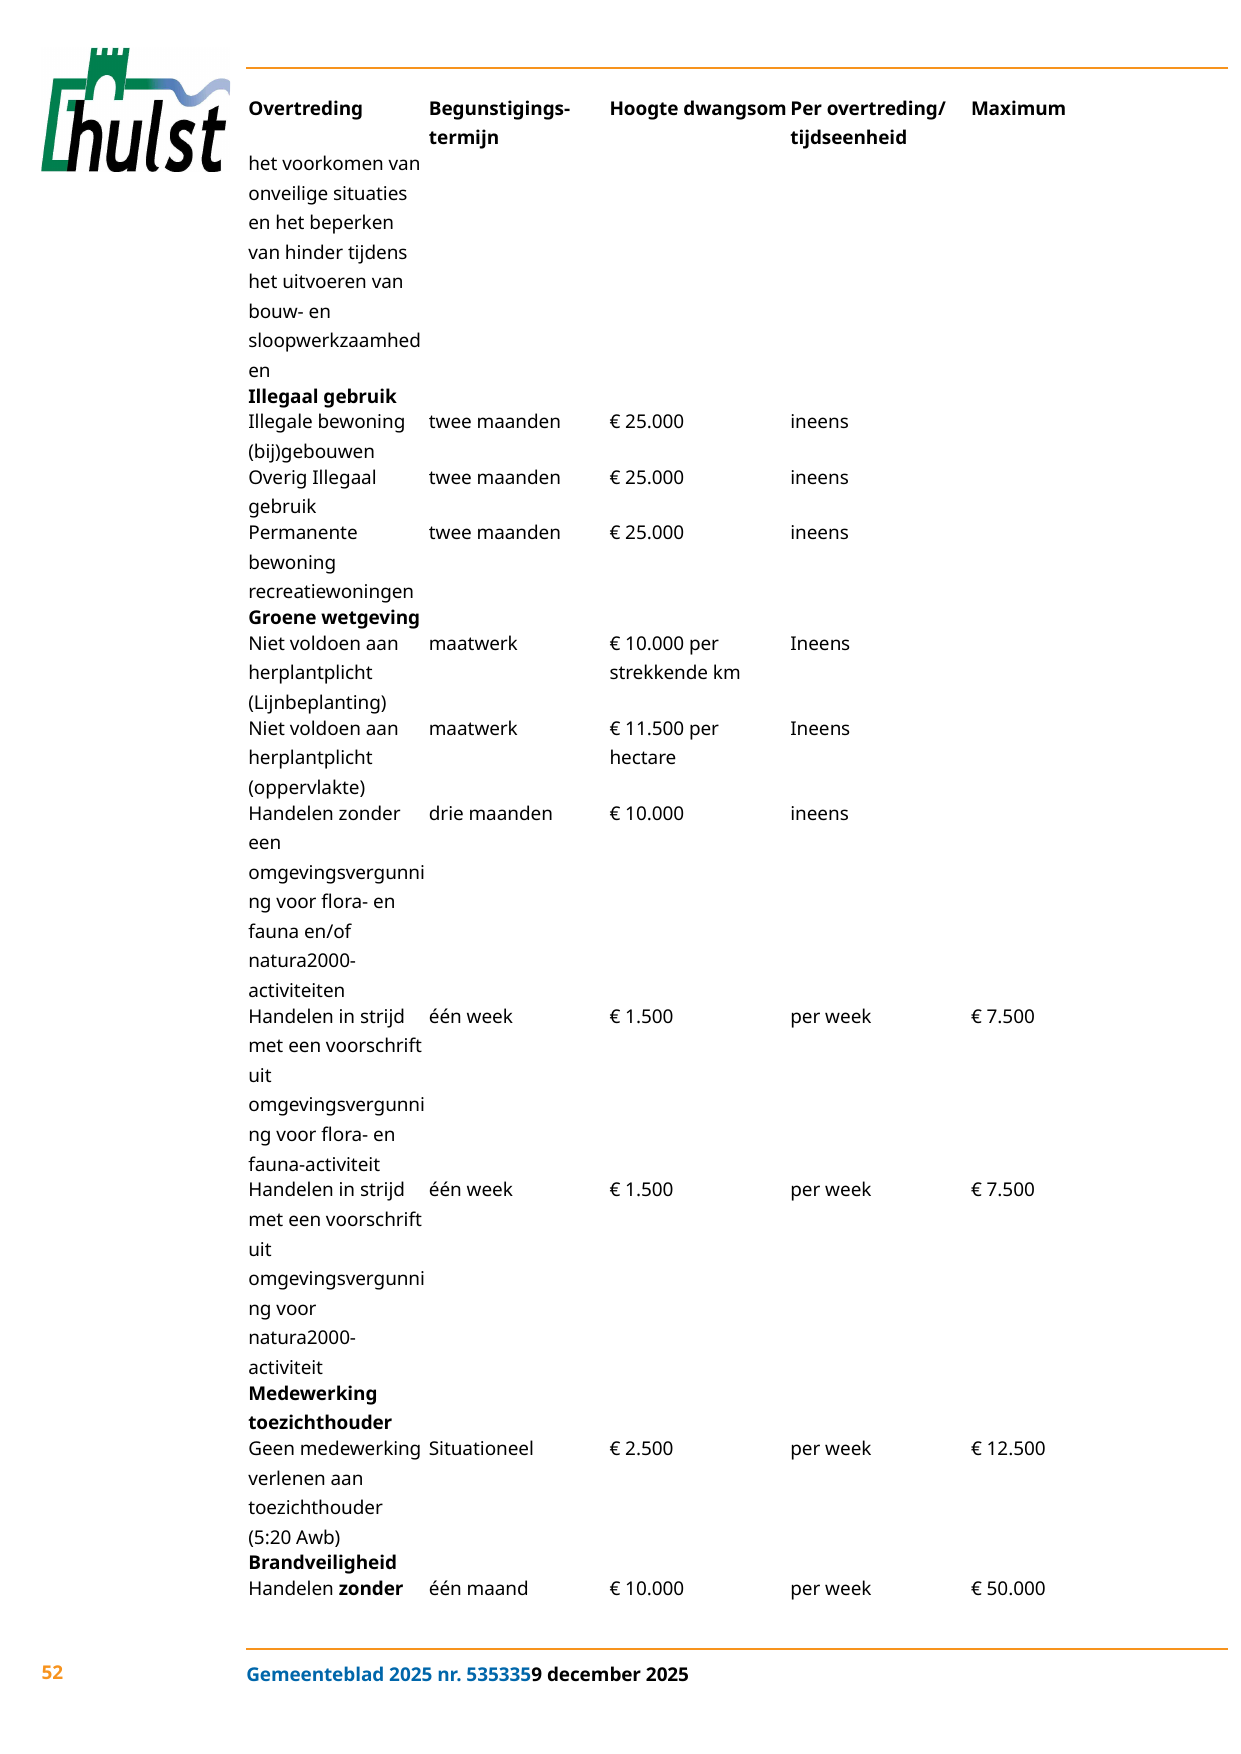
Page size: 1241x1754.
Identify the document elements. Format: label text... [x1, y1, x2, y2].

table_cell € 25.000 [609, 519, 790, 604]
table_cell € 1.500 [609, 1177, 790, 1380]
table_cell € 12.500 [971, 1435, 1152, 1549]
table_cell [790, 1380, 971, 1435]
table_cell twee maanden [429, 464, 609, 519]
table_cell twee maanden [429, 409, 609, 464]
table_cell maatwerk [429, 715, 609, 800]
table_cell één week [429, 1177, 609, 1380]
table_cell Illegale bewoning (bij)gebouwen [248, 409, 429, 464]
table_cell ineens [790, 800, 971, 1003]
table_cell per week [790, 1435, 971, 1549]
table_cell [971, 150, 1152, 383]
table_cell [429, 1550, 609, 1575]
table_cell € 1.500 [609, 1003, 790, 1177]
table_cell [429, 150, 609, 383]
table_cell Medewerking toezichthouder [248, 1380, 429, 1435]
table_cell drie maanden [429, 800, 609, 1003]
table_cell ineens [790, 409, 971, 464]
table_cell ineens [790, 464, 971, 519]
table_cell [609, 150, 790, 383]
table_cell [971, 409, 1152, 464]
table_cell € 11.500 per hectare [609, 715, 790, 800]
table_cell Niet voldoen aan herplantplicht (Lijnbeplanting) [248, 630, 429, 715]
table_cell één week [429, 1003, 609, 1177]
table_cell één maand [429, 1575, 609, 1601]
table_cell [429, 383, 609, 409]
table_cell [971, 630, 1152, 715]
table_cell Handelen in strijd met een voorschrift uit omgevingsvergunning voor flora- en fauna-activiteit [248, 1003, 429, 1177]
table_cell € 2.500 [609, 1435, 790, 1549]
table_cell Illegaal gebruik [248, 383, 429, 409]
table_header Hoogte dwangsom [609, 95, 790, 150]
table_cell het voorkomen van onveilige situaties en het beperken van hinder tijdens het uitvoeren van bouw- en sloopwerkzaamheden [248, 150, 429, 383]
table_cell € 7.500 [971, 1003, 1152, 1177]
table_cell € 7.500 [971, 1177, 1152, 1380]
table_cell Ineens [790, 630, 971, 715]
table_cell [609, 1550, 790, 1575]
table_cell maatwerk [429, 630, 609, 715]
table_cell Situationeel [429, 1435, 609, 1549]
table_cell Overig Illegaal gebruik [248, 464, 429, 519]
table_cell Ineens [790, 715, 971, 800]
table_cell [609, 604, 790, 630]
table_cell [790, 1550, 971, 1575]
table_header Maximum [971, 95, 1152, 150]
table_cell [790, 150, 971, 383]
table_cell [429, 604, 609, 630]
table_header Per overtreding/ tijdseenheid [790, 95, 971, 150]
table_cell € 25.000 [609, 409, 790, 464]
table_cell [971, 1380, 1152, 1435]
table_cell Handelen zonder [248, 1575, 429, 1601]
table_cell [790, 383, 971, 409]
table_cell Brandveiligheid [248, 1550, 429, 1575]
table_cell € 50.000 [971, 1575, 1152, 1601]
table_cell Handelen in strijd met een voorschrift uit omgevingsvergunning voor natura2000-activiteit [248, 1177, 429, 1380]
table_header Overtreding [248, 95, 429, 150]
table_cell [971, 800, 1152, 1003]
table_cell [790, 604, 971, 630]
table_cell [971, 464, 1152, 519]
table_cell Niet voldoen aan herplantplicht (oppervlakte) [248, 715, 429, 800]
table_cell € 10.000 [609, 1575, 790, 1601]
table_cell € 10.000 [609, 800, 790, 1003]
table_header Begunstigings-termijn [429, 95, 609, 150]
table_cell [429, 1380, 609, 1435]
table_cell Groene wetgeving [248, 604, 429, 630]
table_cell Geen medewerking verlenen aan toezichthouder (5:20 Awb) [248, 1435, 429, 1549]
table_cell per week [790, 1003, 971, 1177]
table_cell Permanente bewoning recreatiewoningen [248, 519, 429, 604]
table_cell per week [790, 1177, 971, 1380]
table_cell Handelen zonder een omgevingsvergunning voor flora- en fauna en/of natura2000-activiteiten [248, 800, 429, 1003]
table_cell € 10.000 per strekkende km [609, 630, 790, 715]
table_cell € 25.000 [609, 464, 790, 519]
table_cell [971, 383, 1152, 409]
table_cell [609, 1380, 790, 1435]
table_cell per week [790, 1575, 971, 1601]
table_cell [971, 1550, 1152, 1575]
table_cell [609, 383, 790, 409]
table_cell [971, 715, 1152, 800]
table_cell ineens [790, 519, 971, 604]
picture [41, 47, 231, 172]
table_cell [971, 604, 1152, 630]
table_cell [971, 519, 1152, 604]
table_cell twee maanden [429, 519, 609, 604]
